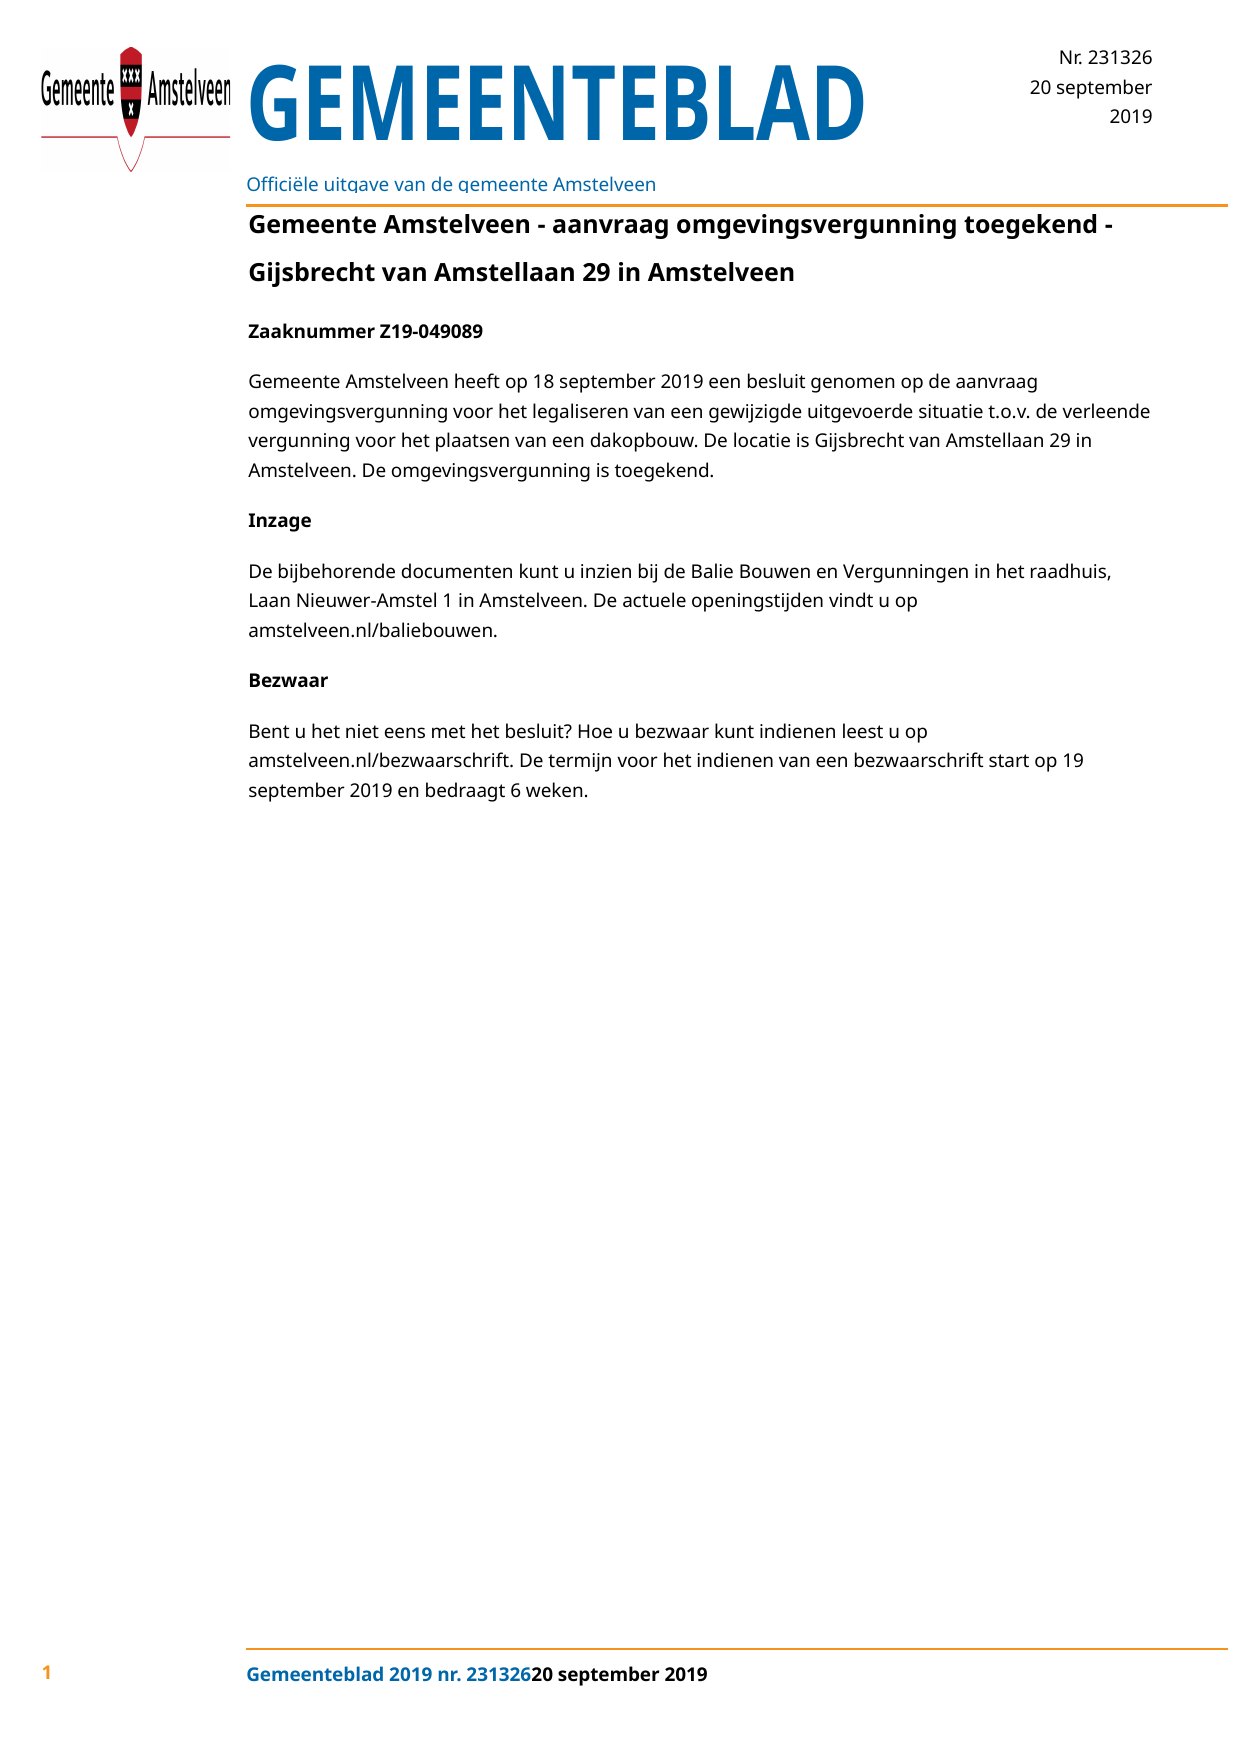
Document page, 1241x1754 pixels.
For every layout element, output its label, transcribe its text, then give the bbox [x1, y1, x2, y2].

text Gemeente Amstelveen heeft op 18 september 2019 een besluit genomen op de aanvraag omgevingsvergunning voor het legaliseren van een gewijzigde uitgevoerde situatie t.o.v. de verleende vergunning voor het plaatsen van een dakopbouw. De locatie is Gijsbrecht van Amstellaan 29 in Amstelveen. De omgevingsvergunning is toegekend. [248, 368, 1152, 483]
text Gemeente Amstelveen - aanvraag omgevingsvergunning toegekend - Gijsbrecht van Amstellaan 29 in Amstelveen [248, 207, 1152, 288]
text De bijbehorende documenten kunt u inzien bij de Balie Bouwen en Vergunningen in het raadhuis, Laan Nieuwer-Amstel 1 in Amstelveen. De actuele openingstijden vindt u op amstelveen.nl/baliebouwen. [248, 558, 1152, 643]
picture [41, 47, 231, 172]
text Bent u het niet eens met het besluit? Hoe u bezwaar kunt indienen leest u op amstelveen.nl/bezwaarschrift. De termijn voor het indienen van een bezwaarschrift start op 19 september 2019 en bedraagt 6 weken. [248, 718, 1152, 803]
text Bezwaar [248, 667, 1152, 693]
text Inzage [248, 507, 1152, 533]
text Zaaknummer Z19-049089 [248, 318, 1152, 344]
